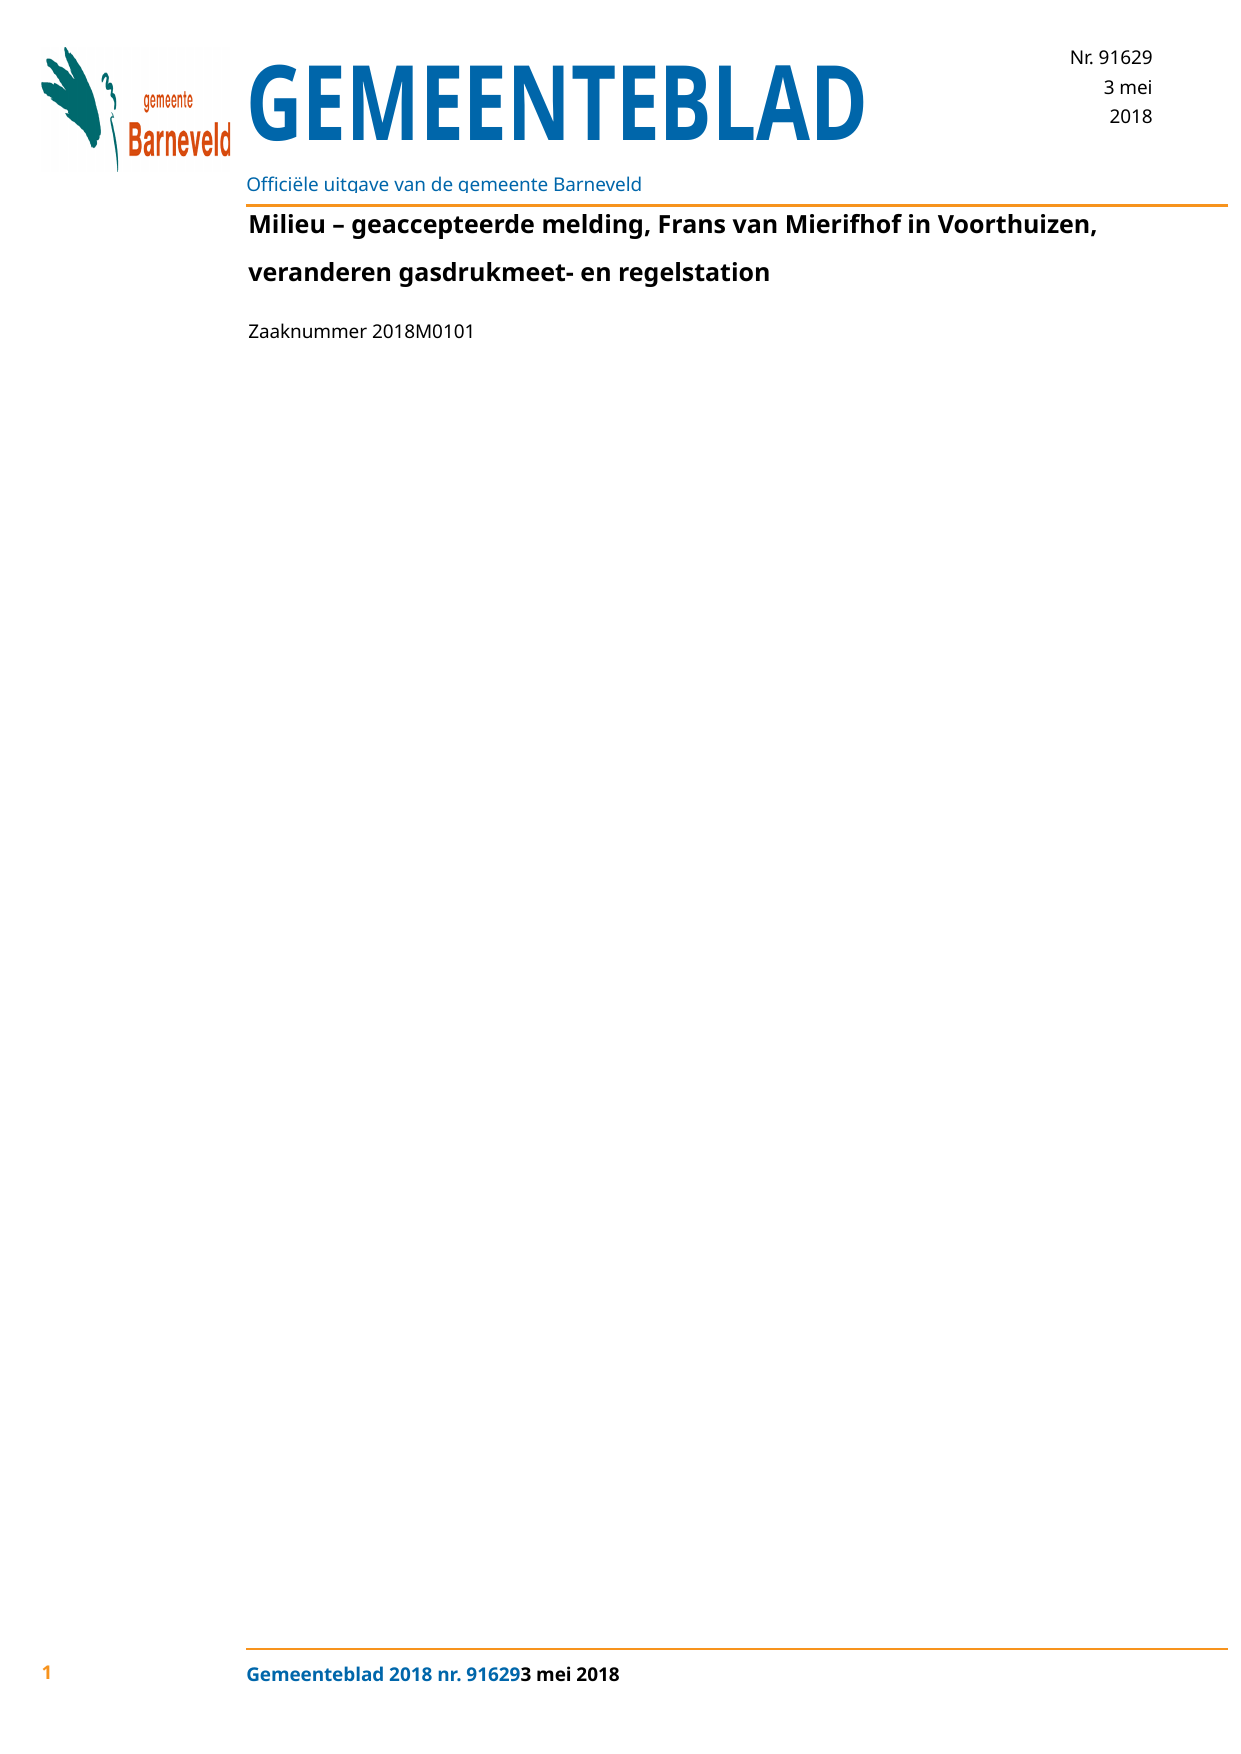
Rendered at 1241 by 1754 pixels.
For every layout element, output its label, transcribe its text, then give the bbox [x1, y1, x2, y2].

text Milieu – geaccepteerde melding, Frans van Mierifhof in Voorthuizen, veranderen gasdrukmeet- en regelstation [248, 207, 1152, 288]
picture [41, 47, 231, 172]
text Zaaknummer 2018M0101 [248, 318, 1152, 344]
